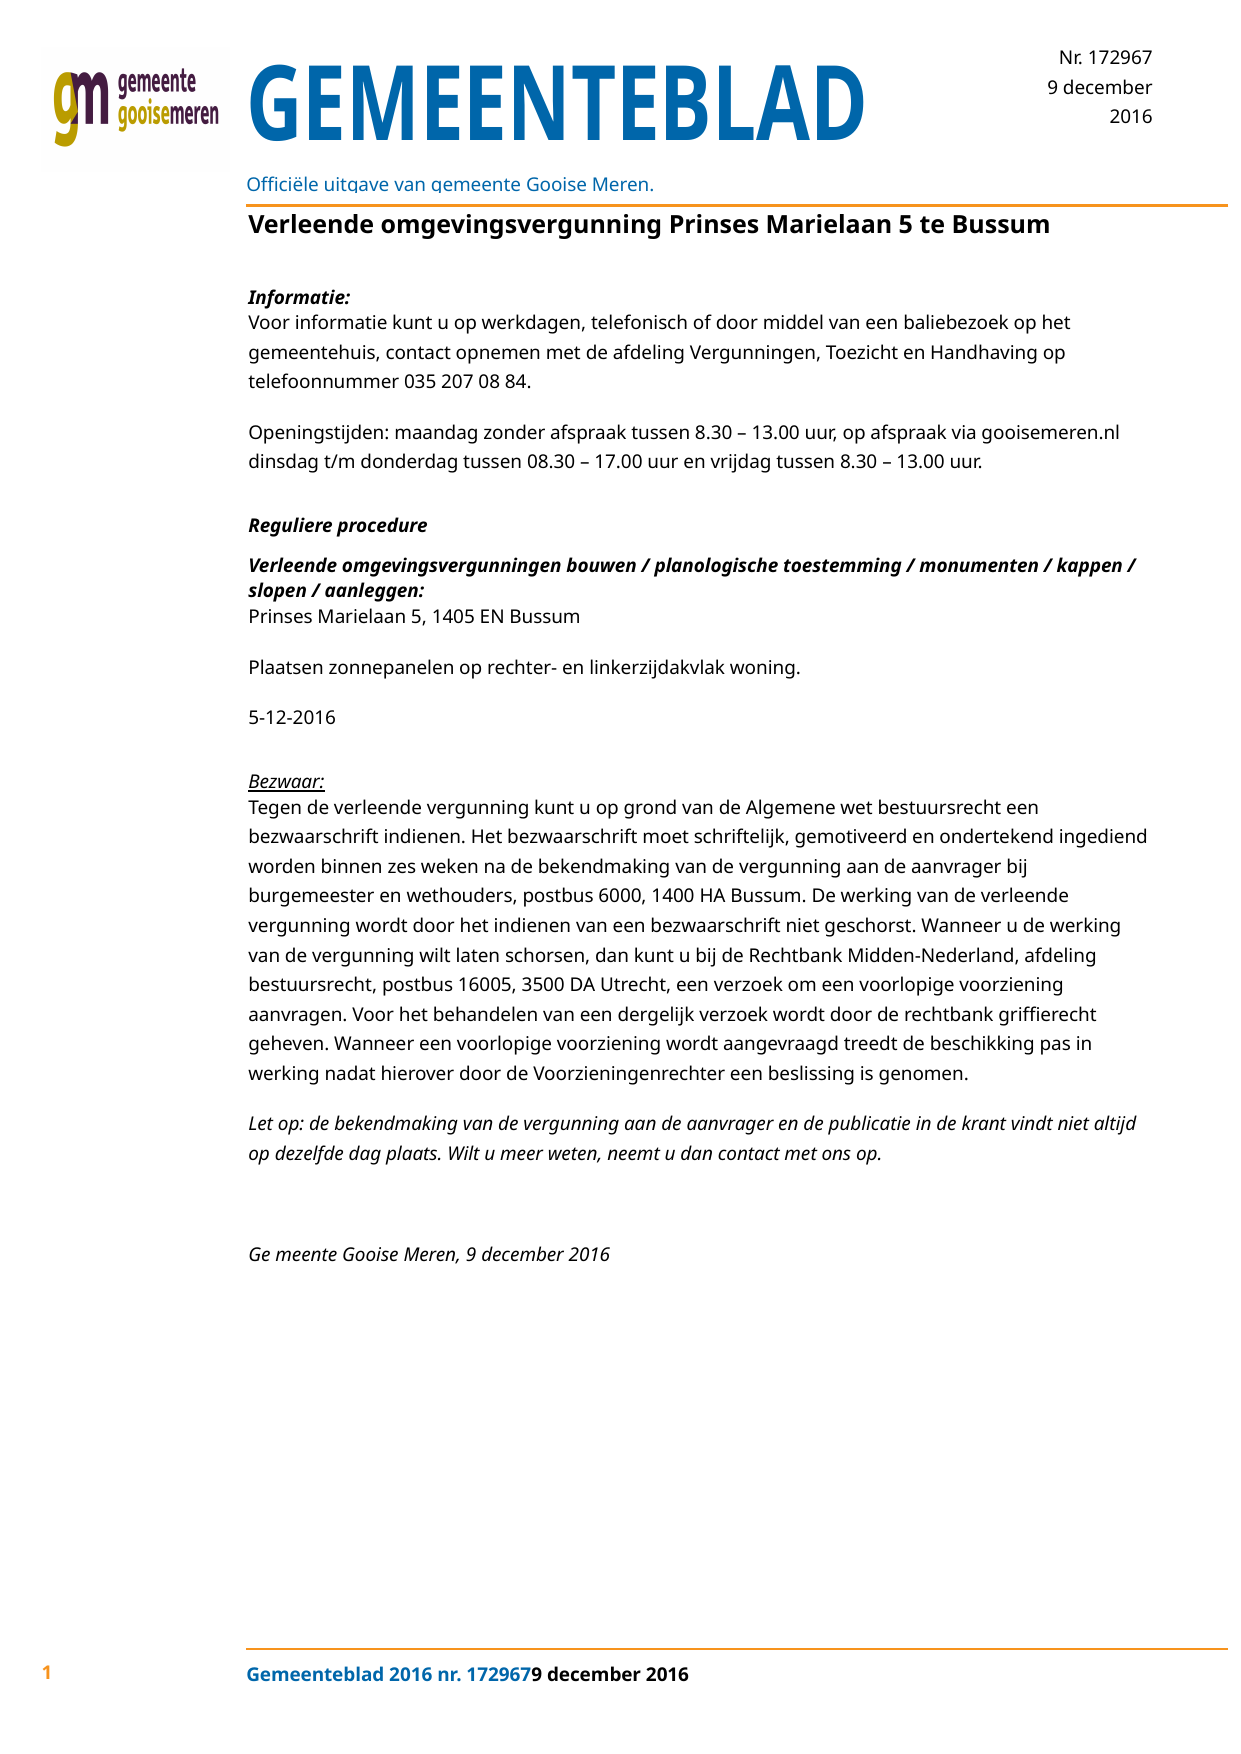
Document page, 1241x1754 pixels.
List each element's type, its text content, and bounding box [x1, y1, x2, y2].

text Informatie: [248, 284, 1152, 309]
text Tegen de verleende vergunning kunt u op grond van de Algemene wet bestuursrecht een bezwaarschrift indienen. Het bezwaarschrift moet schriftelijk, gemotiveerd en ondertekend ingediend worden binnen zes weken na de bekendmaking van de vergunning aan de aanvrager bij burgemeester en wethouders, postbus 6000, 1400 HA Bussum. De werking van de verleende vergunning wordt door het indienen van een bezwaarschrift niet geschorst. Wanneer u de werking van de vergunning wilt laten schorsen, dan kunt u bij de Rechtbank Midden-Nederland, afdeling bestuursrecht, postbus 16005, 3500 DA Utrecht, een verzoek om een voorlopige voorziening aanvragen. Voor het behandelen van een dergelijk verzoek wordt door de rechtbank griffierecht geheven. Wanneer een voorlopige voorziening wordt aangevraagd treedt de beschikking pas in werking nadat hierover door de Voorzieningenrechter een beslissing is genomen. [248, 794, 1152, 1086]
text Bezwaar: [248, 768, 1152, 794]
text 5-12-2016 [248, 704, 1152, 730]
text Prinses Marielaan 5, 1405 EN Bussum [248, 603, 1152, 629]
text Let op: de bekendmaking van de vergunning aan de aanvrager en de publicatie in de krant vindt niet altijd op dezelfde dag plaats. Wilt u meer weten, neemt u dan contact met ons op. [248, 1111, 1152, 1166]
text Openingstijden: maandag zonder afspraak tussen 8.30 – 13.00 uur, op afspraak via gooisemeren.nl dinsdag t/m donderdag tussen 08.30 – 17.00 uur en vrijdag tussen 8.30 – 13.00 uur. [248, 419, 1152, 474]
text Verleende omgevingsvergunning Prinses Marielaan 5 te Bussum [248, 207, 1152, 241]
text Ge meente Gooise Meren, 9 december 2016 [248, 1241, 1152, 1267]
picture [41, 47, 231, 172]
text Voor informatie kunt u op werkdagen, telefonisch of door middel van een baliebezoek op het gemeentehuis, contact opnemen met de afdeling Vergunningen, Toezicht en Handhaving op telefoonnummer 035 207 08 84. [248, 309, 1152, 394]
text Plaatsen zonnepanelen op rechter- en linkerzijdakvlak woning. [248, 654, 1152, 679]
text Reguliere procedure [248, 513, 1152, 538]
text Verleende omgevingsvergunningen bouwen / planologische toestemming / monumenten / kappen / slopen / aanleggen: [248, 552, 1152, 603]
